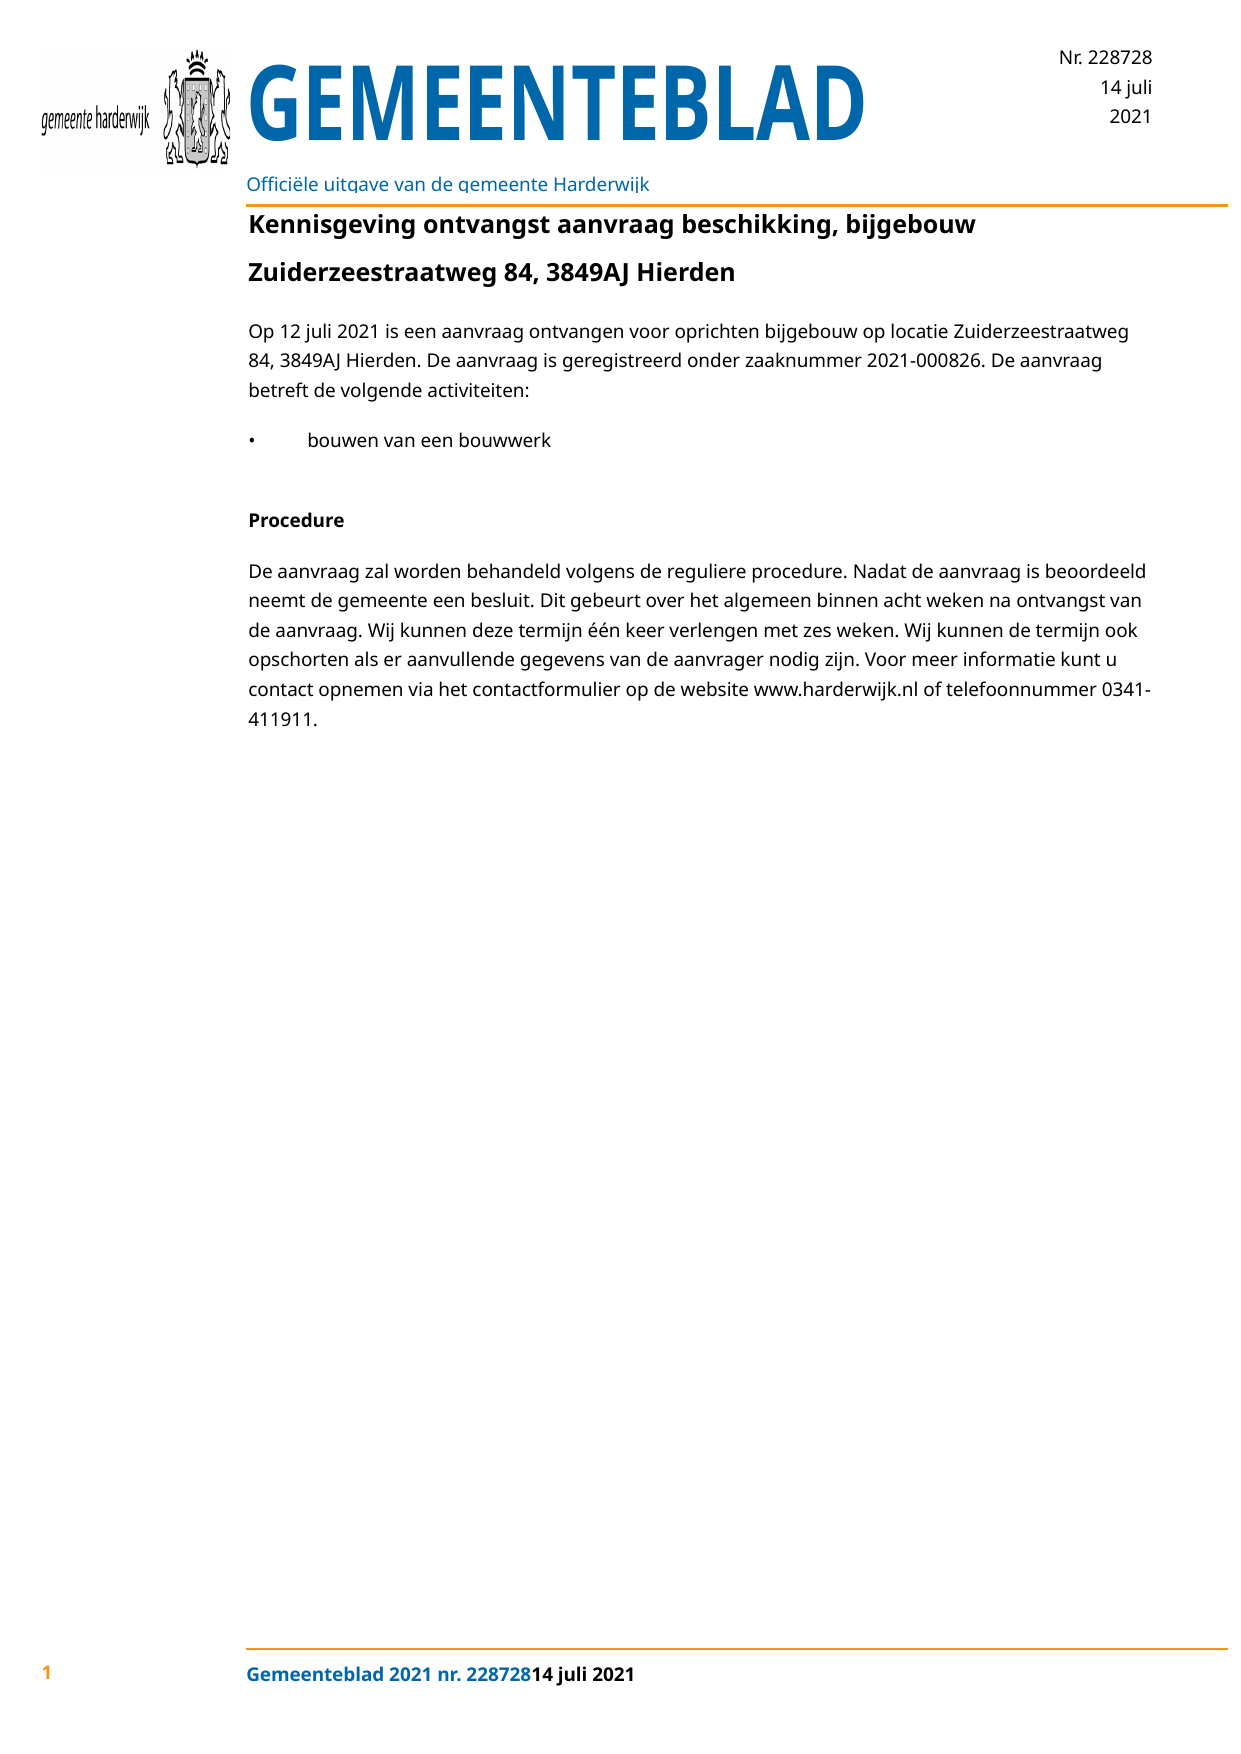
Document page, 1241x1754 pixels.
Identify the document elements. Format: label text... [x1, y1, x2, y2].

text De aanvraag zal worden behandeld volgens de reguliere procedure. Nadat de aanvraag is beoordeeld neemt de gemeente een besluit. Dit gebeurt over het algemeen binnen acht weken na ontvangst van de aanvraag. Wij kunnen deze termijn één keer verlengen met zes weken. Wij kunnen de termijn ook opschorten als er aanvullende gegevens van de aanvrager nodig zijn. Voor meer informatie kunt u contact opnemen via het contactformulier op de website www.harderwijk.nl of telefoonnummer 0341-411911. [248, 558, 1152, 732]
text Op 12 juli 2021 is een aanvraag ontvangen voor oprichten bijgebouw op locatie Zuiderzeestraatweg 84, 3849AJ Hierden. De aanvraag is geregistreerd onder zaaknummer 2021-000826. De aanvraag betreft de volgende activiteiten: [248, 318, 1152, 403]
list bouwen van een bouwwerk [248, 427, 1152, 453]
text Kennisgeving ontvangst aanvraag beschikking, bijgebouw Zuiderzeestraatweg 84, 3849AJ Hierden [248, 207, 1152, 288]
picture [41, 47, 231, 172]
text Procedure [248, 507, 1152, 533]
